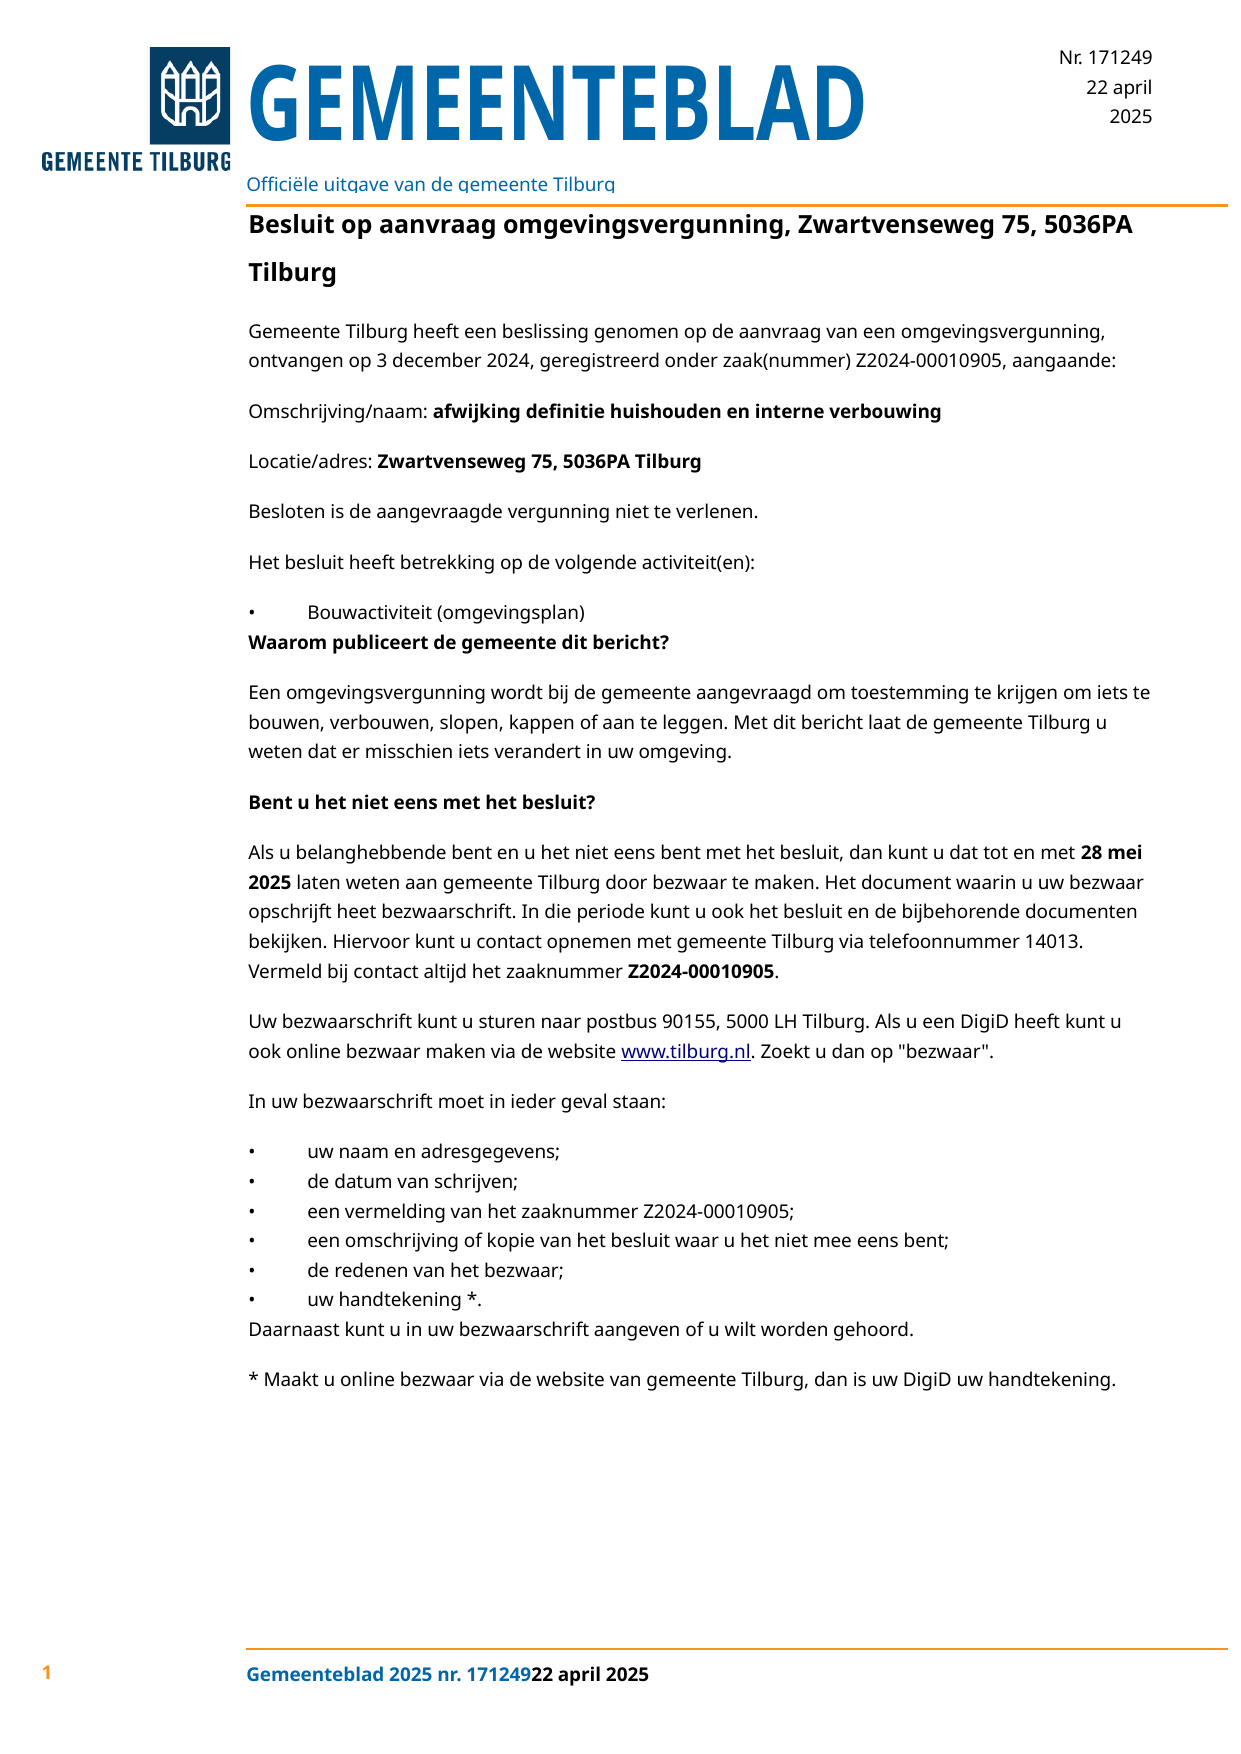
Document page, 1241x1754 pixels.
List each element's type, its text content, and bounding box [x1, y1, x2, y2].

list uw handtekening *. [248, 1287, 1152, 1312]
text Als u belanghebbende bent en u het niet eens bent met het besluit, dan kunt u dat tot en met 28 mei 2025 laten weten aan gemeente Tilburg door bezwaar te maken. Het document waarin u uw bezwaar opschrijft heet bezwaarschrift. In die periode kunt u ook het besluit en de bijbehorende documenten bekijken. Hiervoor kunt u contact opnemen met gemeente Tilburg via telefoonnummer 14013. Vermeld bij contact altijd het zaaknummer Z2024-00010905. [248, 839, 1152, 984]
list de datum van schrijven; [248, 1168, 1152, 1194]
picture [41, 47, 231, 172]
list Bouwactiviteit (omgevingsplan) [248, 599, 1152, 625]
text Omschrijving/naam: afwijking definitie huishouden en interne verbouwing [248, 398, 1152, 424]
text Uw bezwaarschrift kunt u sturen naar postbus 90155, 5000 LH Tilburg. Als u een DigiD heeft kunt u ook online bezwaar maken via de website www.tilburg.nl. Zoekt u dan op "bezwaar". [248, 1008, 1152, 1064]
list uw naam en adresgegevens; [248, 1139, 1152, 1164]
text Bent u het niet eens met het besluit? [248, 789, 1152, 815]
text * Maakt u online bezwaar via de website van gemeente Tilburg, dan is uw DigiD uw handtekening. [248, 1367, 1152, 1392]
text Besluit op aanvraag omgevingsvergunning, Zwartvenseweg 75, 5036PA Tilburg [248, 207, 1152, 288]
text Daarnaast kunt u in uw bezwaarschrift aangeven of u wilt worden gehoord. [248, 1316, 1152, 1342]
list een vermelding van het zaaknummer Z2024-00010905; [248, 1198, 1152, 1224]
text Gemeente Tilburg heeft een beslissing genomen op de aanvraag van een omgevingsvergunning, ontvangen op 3 december 2024, geregistreerd onder zaak(nummer) Z2024-00010905, aangaande: [248, 318, 1152, 373]
text In uw bezwaarschrift moet in ieder geval staan: [248, 1088, 1152, 1114]
text Een omgevingsvergunning wordt bij de gemeente aangevraagd om toestemming te krijgen om iets te bouwen, verbouwen, slopen, kappen of aan te leggen. Met dit bericht laat de gemeente Tilburg u weten dat er misschien iets verandert in uw omgeving. [248, 679, 1152, 764]
list de redenen van het bezwaar; [248, 1257, 1152, 1283]
list een omschrijving of kopie van het besluit waar u het niet mee eens bent; [248, 1227, 1152, 1253]
text Het besluit heeft betrekking op de volgende activiteit(en): [248, 549, 1152, 575]
text Besloten is de aangevraagde vergunning niet te verlenen. [248, 499, 1152, 524]
text Locatie/adres: Zwartvenseweg 75, 5036PA Tilburg [248, 448, 1152, 474]
text Waarom publiceert de gemeente dit bericht? [248, 629, 1152, 655]
